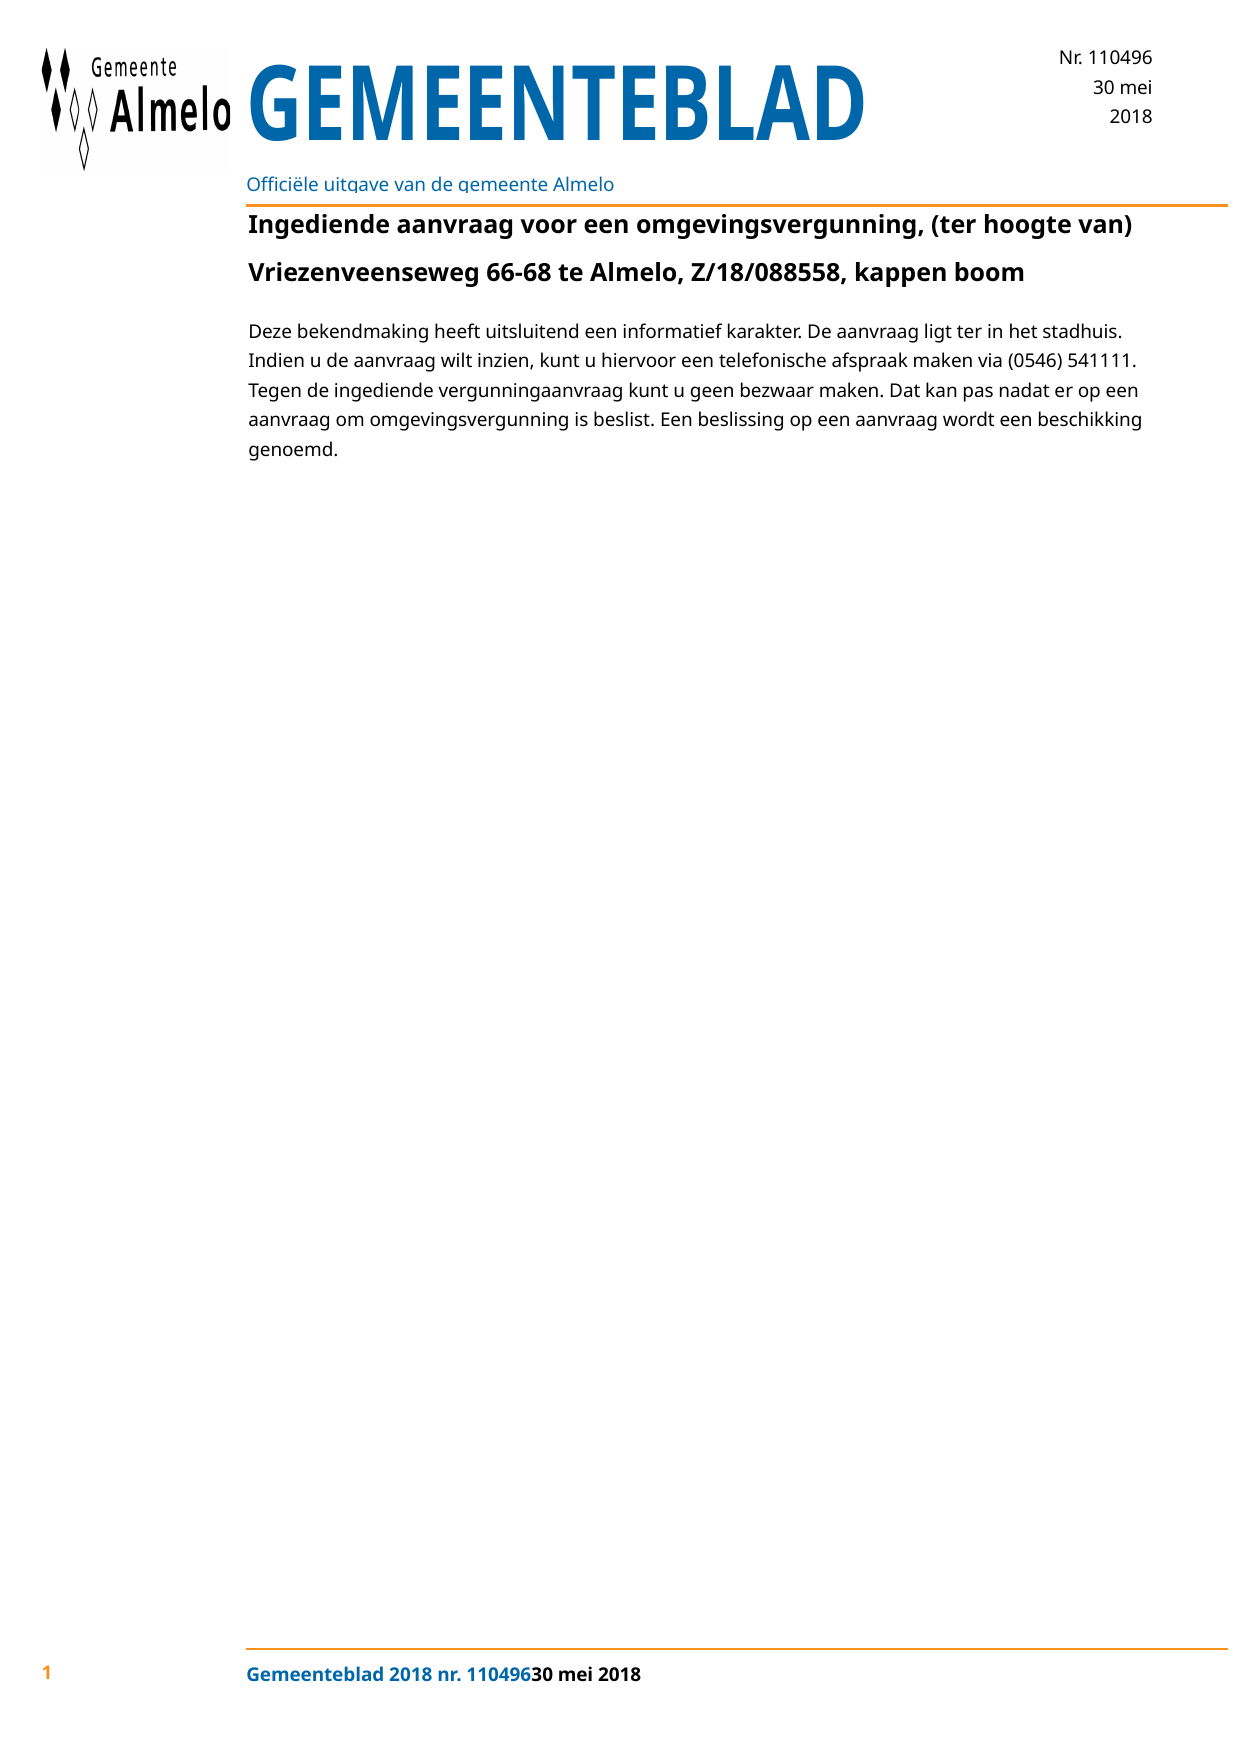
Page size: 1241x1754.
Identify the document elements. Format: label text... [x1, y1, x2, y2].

text Ingediende aanvraag voor een omgevingsvergunning, (ter hoogte van) Vriezenveenseweg 66-68 te Almelo, Z/18/088558, kappen boom [248, 207, 1152, 288]
picture [41, 47, 231, 172]
text Deze bekendmaking heeft uitsluitend een informatief karakter. De aanvraag ligt ter in het stadhuis. Indien u de aanvraag wilt inzien, kunt u hiervoor een telefonische afspraak maken via (0546) 541111. Tegen de ingediende vergunningaanvraag kunt u geen bezwaar maken. Dat kan pas nadat er op een aanvraag om omgevingsvergunning is beslist. Een beslissing op een aanvraag wordt een beschikking genoemd. [248, 318, 1152, 462]
